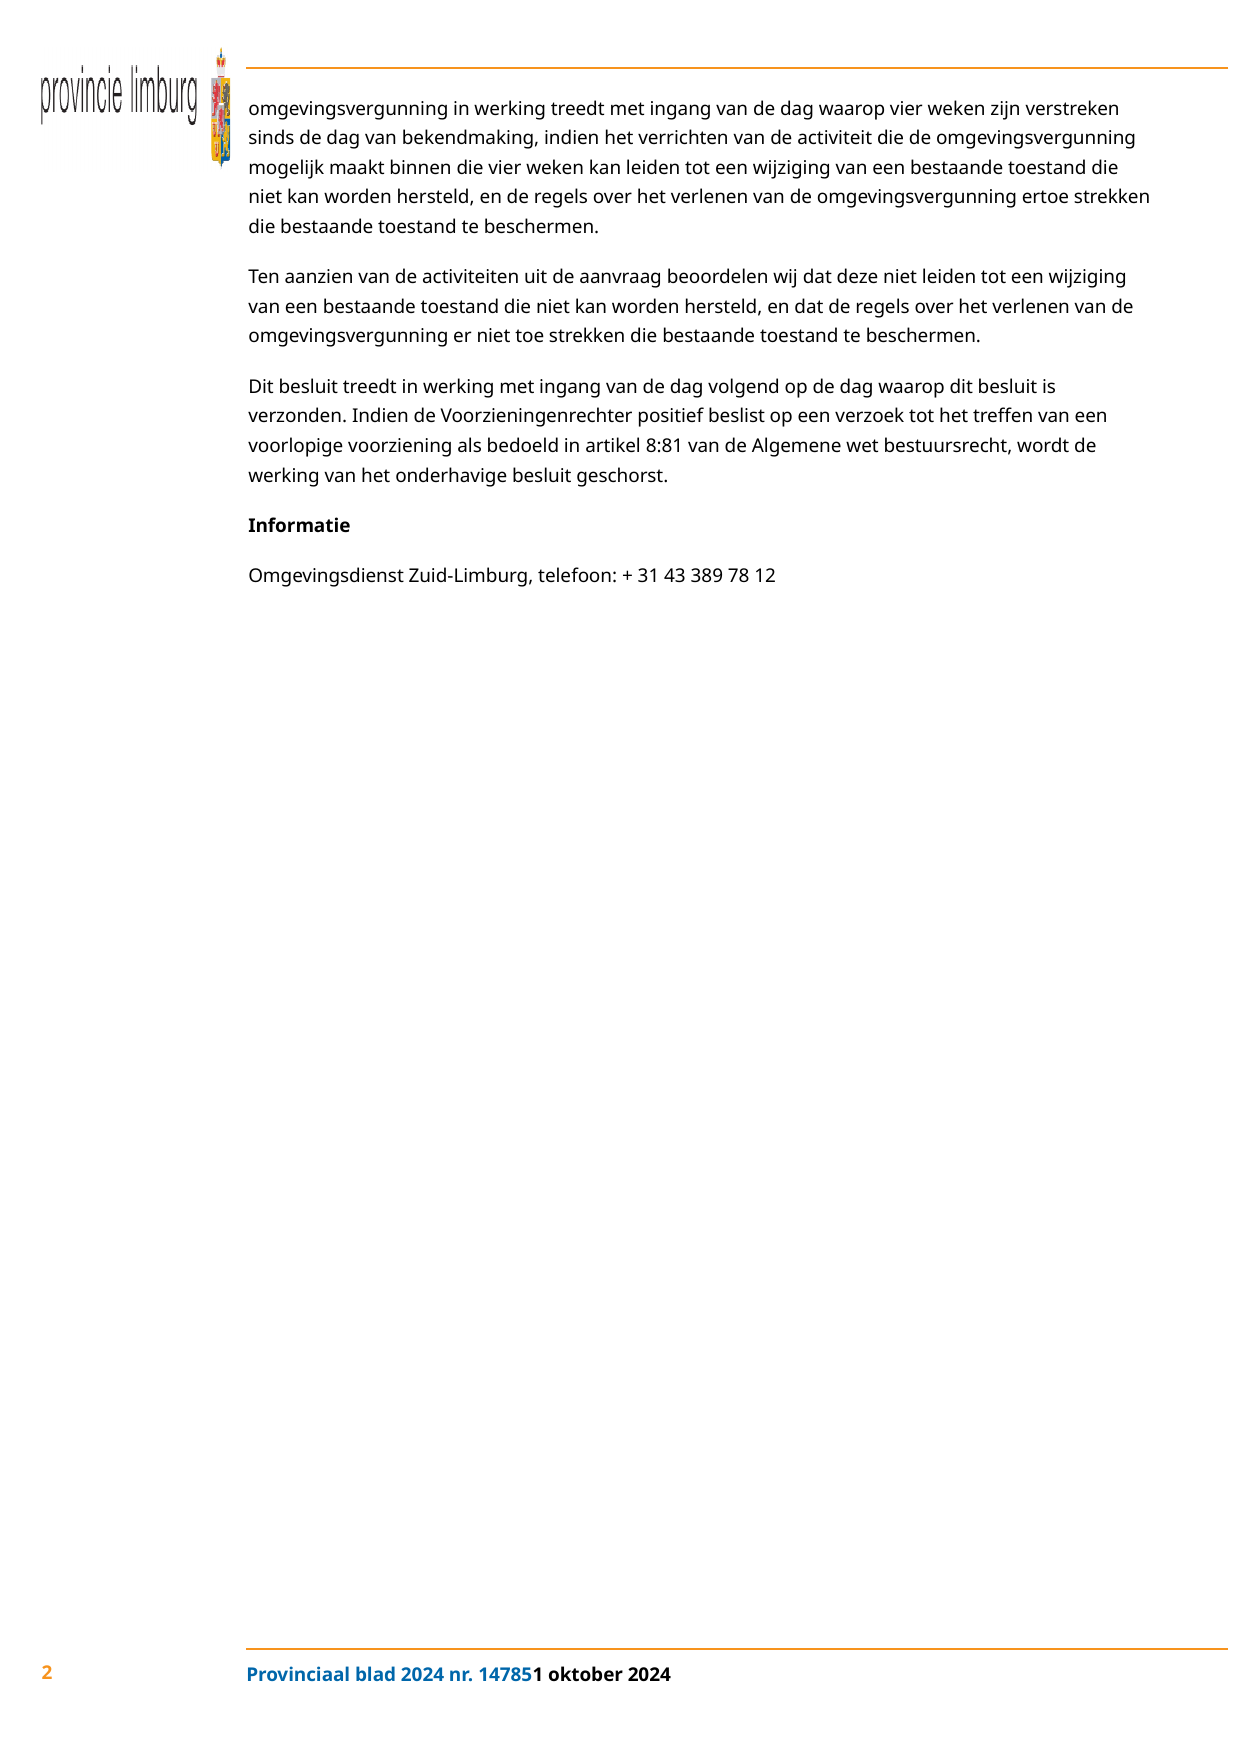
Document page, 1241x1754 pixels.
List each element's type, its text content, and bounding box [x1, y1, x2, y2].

text Ten aanzien van de activiteiten uit de aanvraag beoordelen wij dat deze niet leiden tot een wijziging van een bestaande toestand die niet kan worden hersteld, en dat de regels over het verlenen van de omgevingsvergunning er niet toe strekken die bestaande toestand te beschermen. [248, 263, 1152, 348]
text Omgevingsdienst Zuid-Limburg, telefoon: + 31 43 389 78 12 [248, 563, 1152, 588]
text Dit besluit treedt in werking met ingang van de dag volgend op de dag waarop dit besluit is verzonden. Indien de Voorzieningenrechter positief beslist op een verzoek tot het treffen van een voorlopige voorziening als bedoeld in artikel 8:81 van de Algemene wet bestuursrecht, wordt de werking van het onderhavige besluit geschorst. [248, 373, 1152, 488]
text omgevingsvergunning in werking treedt met ingang van de dag waarop vier weken zijn verstreken sinds de dag van bekendmaking, indien het verrichten van de activiteit die de omgevingsvergunning mogelijk maakt binnen die vier weken kan leiden tot een wijziging van een bestaande toestand die niet kan worden hersteld, en de regels over het verlenen van de omgevingsvergunning ertoe strekken die bestaande toestand te beschermen. [248, 95, 1152, 239]
text Informatie [248, 512, 1152, 538]
picture [41, 47, 231, 172]
